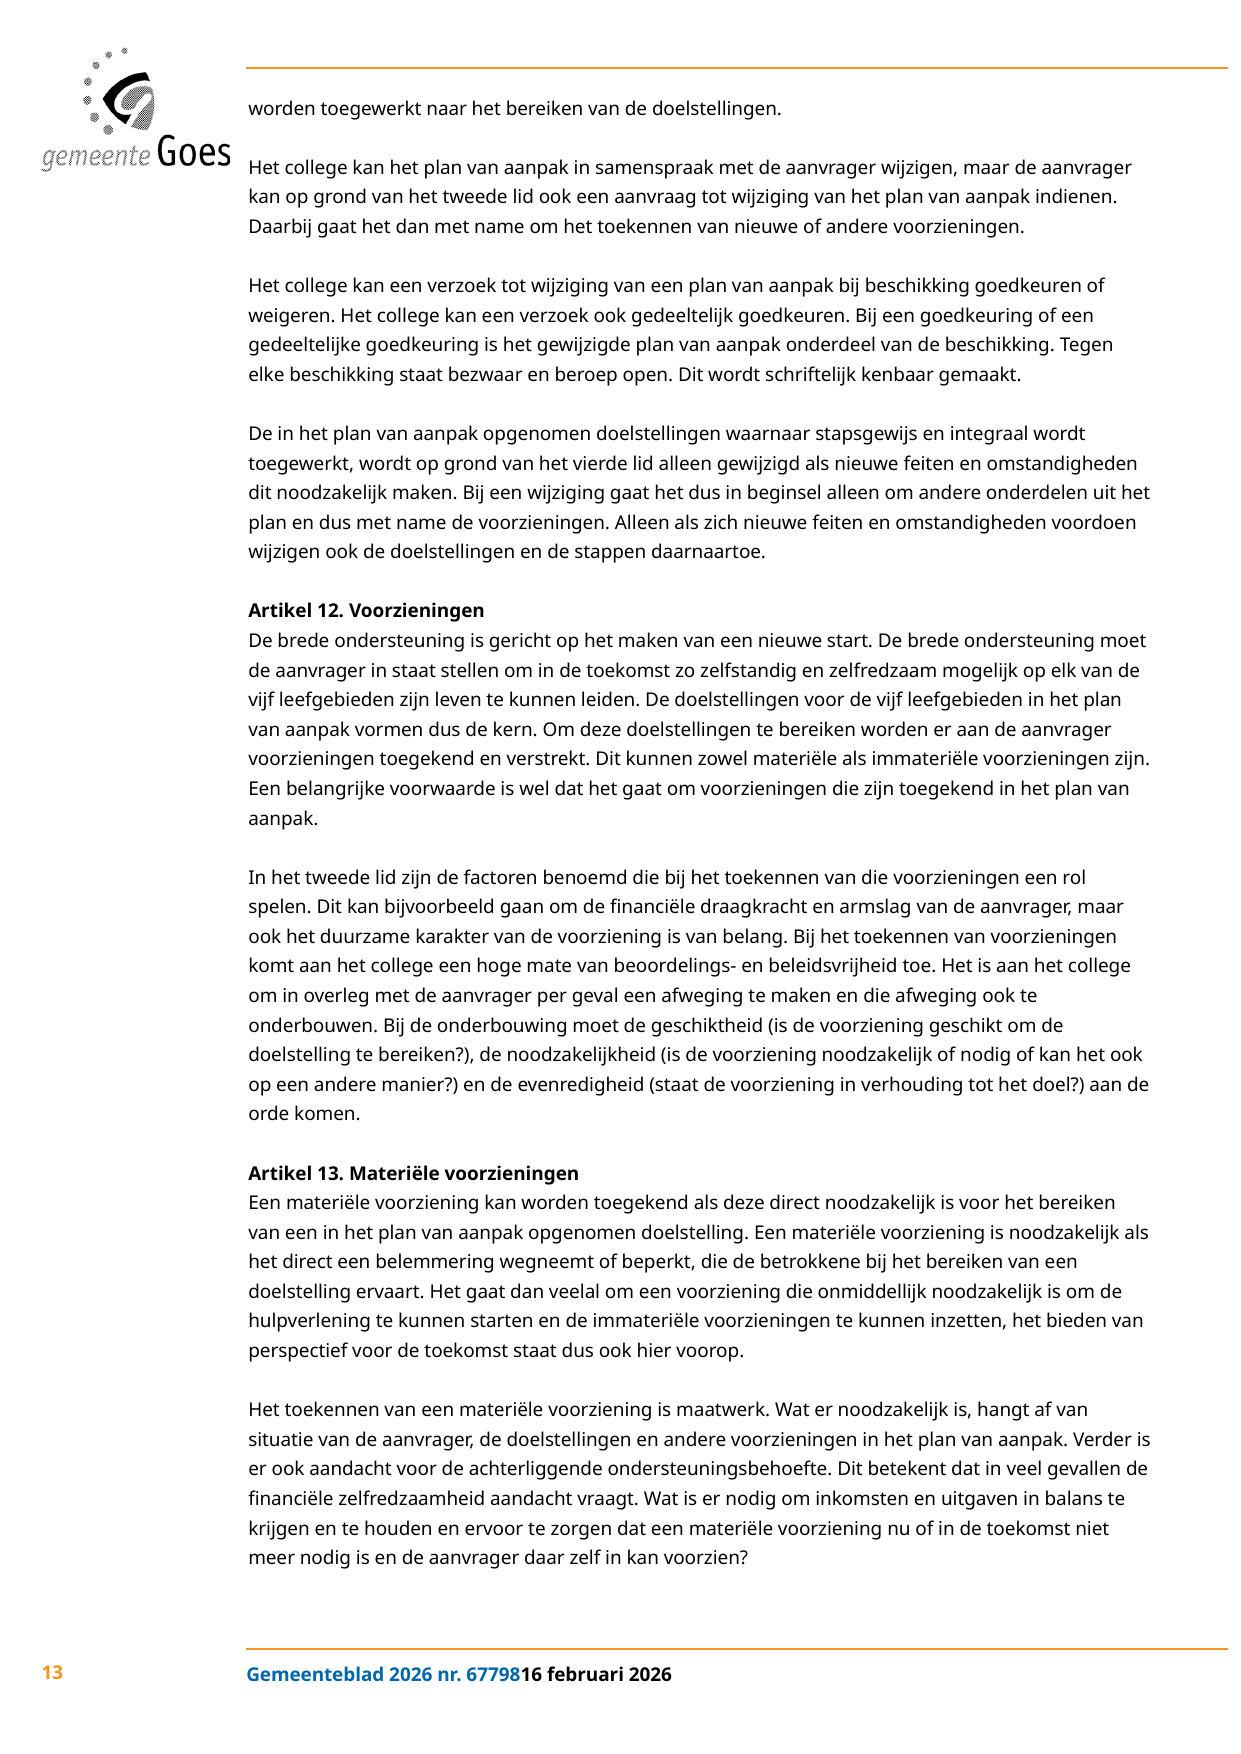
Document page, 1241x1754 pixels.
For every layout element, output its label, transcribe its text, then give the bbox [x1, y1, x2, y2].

text Het toekennen van een materiële voorziening is maatwerk. Wat er noodzakelijk is, hangt af van situatie van de aanvrager, de doelstellingen en andere voorzieningen in het plan van aanpak. Verder is er ook aandacht voor de achterliggende ondersteuningsbehoefte. Dit betekent dat in veel gevallen de financiële zelfredzaamheid aandacht vraagt. Wat is er nodig om inkomsten en uitgaven in balans te krijgen en te houden en ervoor te zorgen dat een materiële voorziening nu of in de toekomst niet meer nodig is en de aanvrager daar zelf in kan voorzien? [248, 1396, 1152, 1570]
text worden toegewerkt naar het bereiken van de doelstellingen. [248, 95, 1152, 121]
text Artikel 13. Materiële voorzieningen [248, 1160, 1152, 1186]
text De brede ondersteuning is gericht op het maken van een nieuwe start. De brede ondersteuning moet de aanvrager in staat stellen om in de toekomst zo zelfstandig en zelfredzaam mogelijk op elk van de vijf leefgebieden zijn leven te kunnen leiden. De doelstellingen voor de vijf leefgebieden in het plan van aanpak vormen dus de kern. Om deze doelstellingen te bereiken worden er aan de aanvrager voorzieningen toegekend en verstrekt. Dit kunnen zowel materiële als immateriële voorzieningen zijn. Een belangrijke voorwaarde is wel dat het gaat om voorzieningen die zijn toegekend in het plan van aanpak. [248, 627, 1152, 831]
text Het college kan een verzoek tot wijziging van een plan van aanpak bij beschikking goedkeuren of weigeren. Het college kan een verzoek ook gedeeltelijk goedkeuren. Bij een goedkeuring of een gedeeltelijke goedkeuring is het gewijzigde plan van aanpak onderdeel van de beschikking. Tegen elke beschikking staat bezwaar en beroep open. Dit wordt schriftelijk kenbaar gemaakt. [248, 272, 1152, 387]
text De in het plan van aanpak opgenomen doelstellingen waarnaar stapsgewijs en integraal wordt toegewerkt, wordt op grond van het vierde lid alleen gewijzigd als nieuwe feiten en omstandigheden dit noodzakelijk maken. Bij een wijziging gaat het dus in beginsel alleen om andere onderdelen uit het plan en dus met name de voorzieningen. Alleen als zich nieuwe feiten en omstandigheden voordoen wijzigen ook de doelstellingen en de stappen daarnaartoe. [248, 420, 1152, 564]
picture [41, 47, 231, 172]
text Het college kan het plan van aanpak in samenspraak met de aanvrager wijzigen, maar de aanvrager kan op grond van het tweede lid ook een aanvraag tot wijziging van het plan van aanpak indienen. Daarbij gaat het dan met name om het toekennen van nieuwe of andere voorzieningen. [248, 154, 1152, 239]
text In het tweede lid zijn de factoren benoemd die bij het toekennen van die voorzieningen een rol spelen. Dit kan bijvoorbeeld gaan om de financiële draagkracht en armslag van de aanvrager, maar ook het duurzame karakter van de voorziening is van belang. Bij het toekennen van voorzieningen komt aan het college een hoge mate van beoordelings- en beleidsvrijheid toe. Het is aan het college om in overleg met de aanvrager per geval een afweging te maken en die afweging ook te onderbouwen. Bij de onderbouwing moet de geschiktheid (is de voorziening geschikt om de doelstelling te bereiken?), de noodzakelijkheid (is de voorziening noodzakelijk of nodig of kan het ook op een andere manier?) en de evenredigheid (staat de voorziening in verhouding tot het doel?) aan de orde komen. [248, 864, 1152, 1126]
text Een materiële voorziening kan worden toegekend als deze direct noodzakelijk is voor het bereiken van een in het plan van aanpak opgenomen doelstelling. Een materiële voorziening is noodzakelijk als het direct een belemmering wegneemt of beperkt, die de betrokkene bij het bereiken van een doelstelling ervaart. Het gaat dan veelal om een voorziening die onmiddellijk noodzakelijk is om de hulpverlening te kunnen starten en de immateriële voorzieningen te kunnen inzetten, het bieden van perspectief voor de toekomst staat dus ook hier voorop. [248, 1189, 1152, 1363]
text Artikel 12. Voorzieningen [248, 598, 1152, 623]
